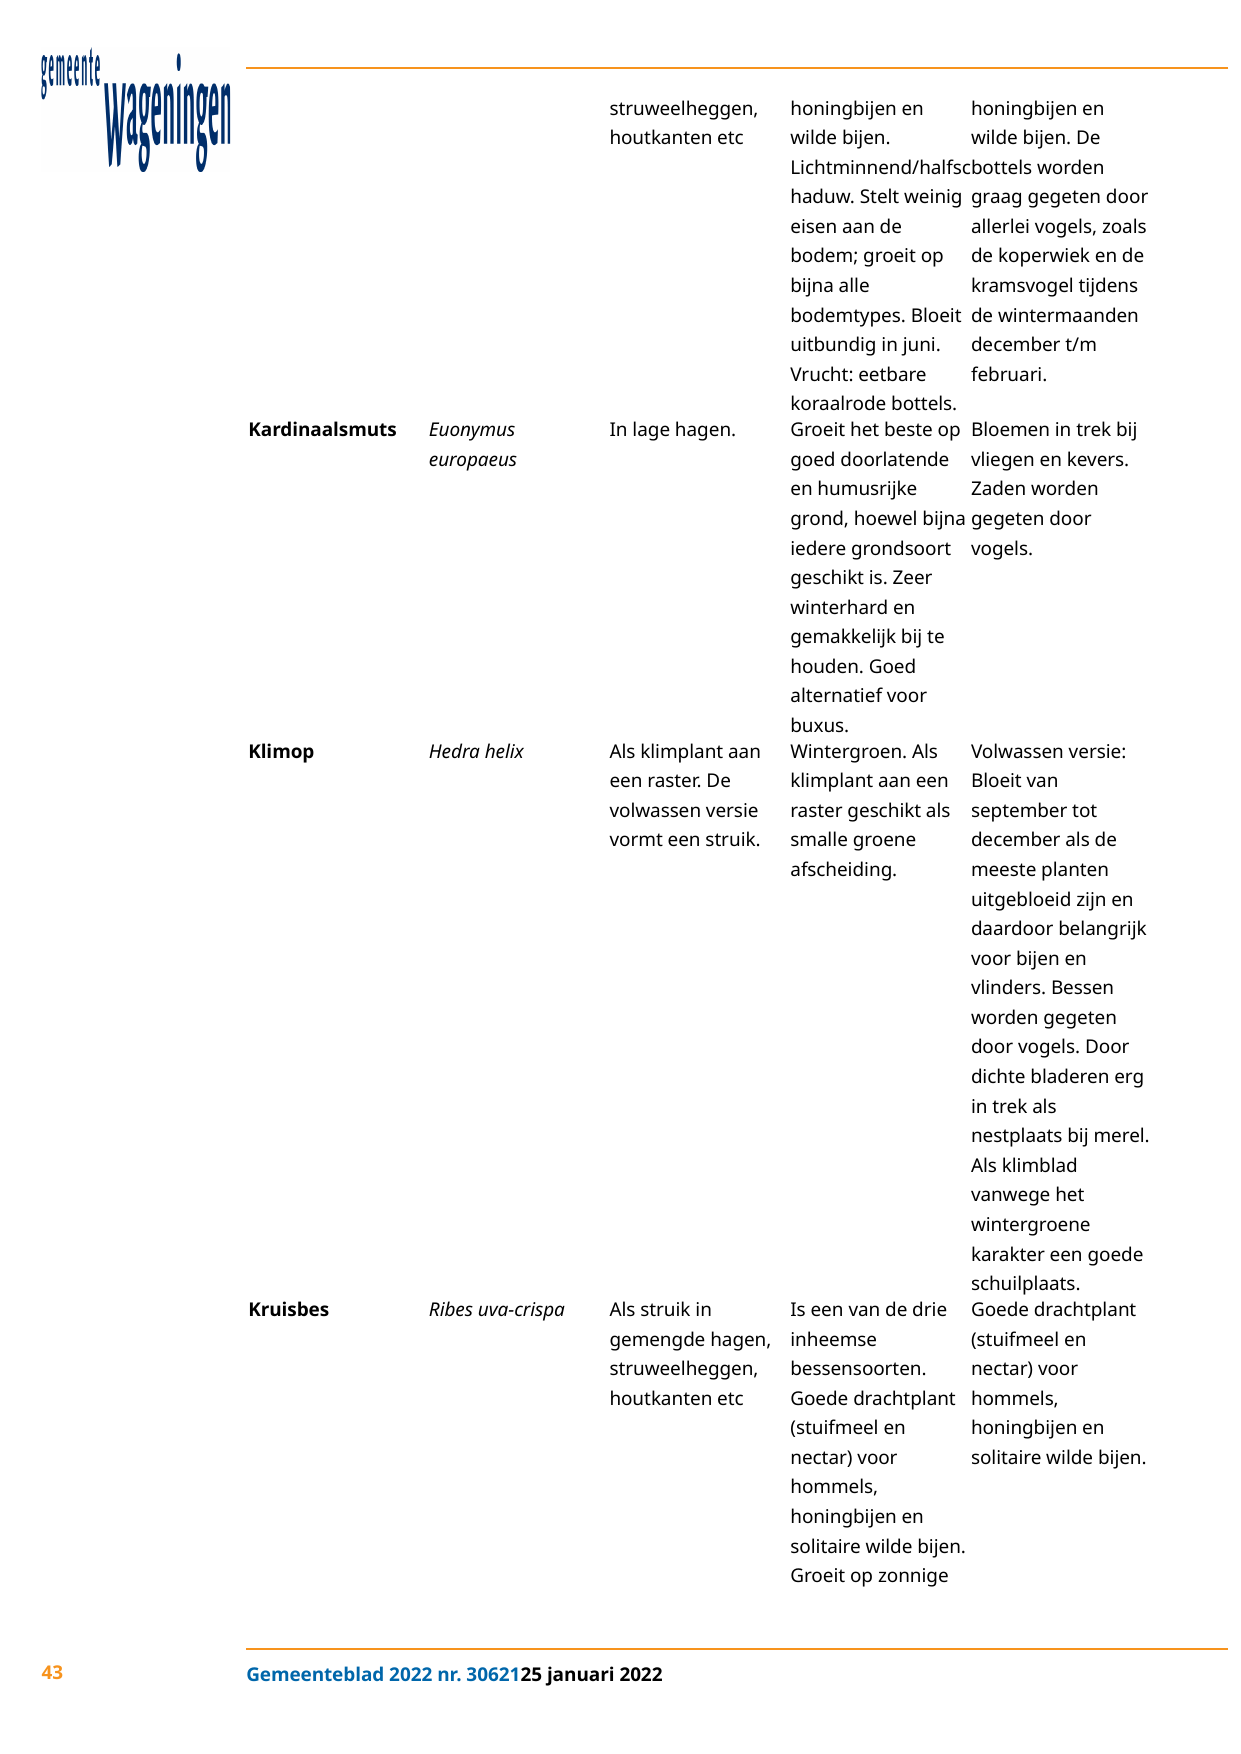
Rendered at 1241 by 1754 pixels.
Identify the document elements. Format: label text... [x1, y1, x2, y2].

table_cell In lage hagen. [609, 416, 790, 738]
table_cell [248, 95, 429, 416]
table_cell Ribes uva-crispa [429, 1296, 609, 1588]
table_cell Wintergroen. Als klimplant aan een raster geschikt als smalle groene afscheiding. [790, 738, 971, 1296]
table_cell Volwassen versie: Bloeit van september tot december als de meeste planten uitgebloeid zijn en daardoor belangrijk voor bijen en vlinders. Bessen worden gegeten door vogels. Door dichte bladeren erg in trek als nestplaats bij merel. Als klimblad vanwege het wintergroene karakter een goede schuilplaats. [971, 738, 1152, 1296]
table_cell honingbijen en wilde bijen. Lichtminnend/halfschaduw. Stelt weinig eisen aan de bodem; groeit op bijna alle bodemtypes. Bloeit uitbundig in juni. Vrucht: eetbare koraalrode bottels. [790, 95, 971, 416]
table_cell Kruisbes [248, 1296, 429, 1588]
table_cell [429, 95, 609, 416]
table_cell Groeit het beste op goed doorlatende en humusrijke grond, hoewel bijna iedere grondsoort geschikt is. Zeer winterhard en gemakkelijk bij te houden. Goed alternatief voor buxus. [790, 416, 971, 738]
picture [41, 47, 231, 172]
table_cell struweelheggen, houtkanten etc [609, 95, 790, 416]
table_cell Bloemen in trek bij vliegen en kevers. Zaden worden gegeten door vogels. [971, 416, 1152, 738]
table_cell Hedra helix [429, 738, 609, 1296]
table_cell Is een van de drie inheemse bessensoorten. Goede drachtplant (stuifmeel en nectar) voor hommels, honingbijen en solitaire wilde bijen. Groeit op zonnige [790, 1296, 971, 1588]
table_cell Als klimplant aan een raster. De volwassen versie vormt een struik. [609, 738, 790, 1296]
table_cell Klimop [248, 738, 429, 1296]
table_cell Kardinaalsmuts [248, 416, 429, 738]
table_cell honingbijen en wilde bijen. De bottels worden graag gegeten door allerlei vogels, zoals de koperwiek en de kramsvogel tijdens de wintermaanden december t/m februari. [971, 95, 1152, 416]
table_cell Goede drachtplant (stuifmeel en nectar) voor hommels, honingbijen en solitaire wilde bijen. [971, 1296, 1152, 1588]
table_cell Euonymus europaeus [429, 416, 609, 738]
table_cell Als struik in gemengde hagen, struweelheggen, houtkanten etc [609, 1296, 790, 1588]
